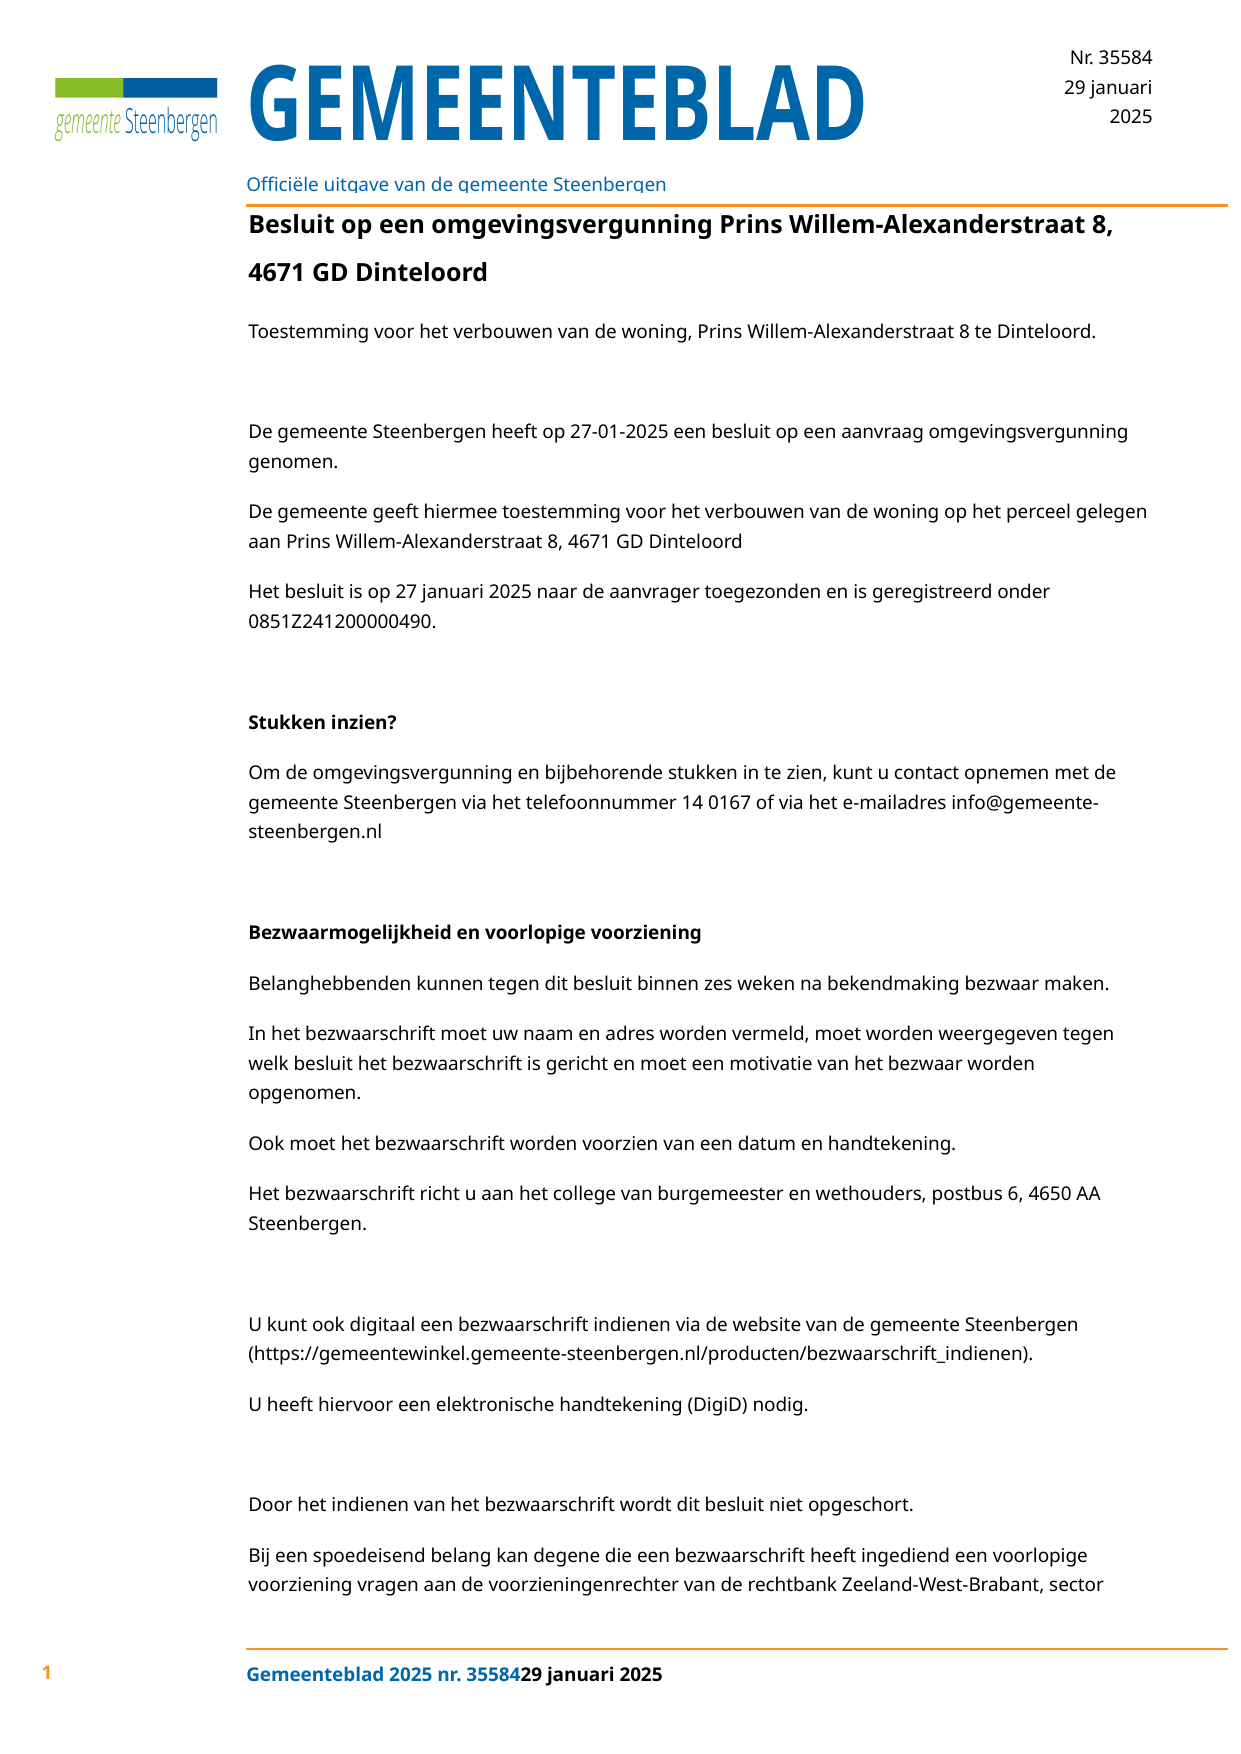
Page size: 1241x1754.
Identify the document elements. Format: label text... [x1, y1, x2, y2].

text Ook moet het bezwaarschrift worden voorzien van een datum en handtekening. [248, 1130, 1152, 1156]
text Toestemming voor het verbouwen van de woning, Prins Willem-Alexanderstraat 8 te Dinteloord. [248, 318, 1152, 344]
text Bij een spoedeisend belang kan degene die een bezwaarschrift heeft ingediend een voorlopige voorziening vragen aan de voorzieningenrechter van de rechtbank Zeeland-West-Brabant, sector [248, 1542, 1152, 1597]
text Het bezwaarschrift richt u aan het college van burgemeester en wethouders, postbus 6, 4650 AA Steenbergen. [248, 1180, 1152, 1236]
text De gemeente Steenbergen heeft op 27-01-2025 een besluit op een aanvraag omgevingsvergunning genomen. [248, 419, 1152, 474]
text Door het indienen van het bezwaarschrift wordt dit besluit niet opgeschort. [248, 1492, 1152, 1517]
text Besluit op een omgevingsvergunning Prins Willem-Alexanderstraat 8, 4671 GD Dinteloord [248, 207, 1152, 288]
text Om de omgevingsvergunning en bijbehorende stukken in te zien, kunt u contact opnemen met de gemeente Steenbergen via het telefoonnummer 14 0167 of via het e-mailadres info@gemeente-steenbergen.nl [248, 759, 1152, 844]
text U kunt ook digitaal een bezwaarschrift indienen via de website van de gemeente Steenbergen (https://gemeentewinkel.gemeente-steenbergen.nl/producten/bezwaarschrift_indienen). [248, 1311, 1152, 1366]
text Belanghebbenden kunnen tegen dit besluit binnen zes weken na bekendmaking bezwaar maken. [248, 970, 1152, 996]
text Stukken inzien? [248, 709, 1152, 735]
text De gemeente geeft hiermee toestemming voor het verbouwen van de woning op het perceel gelegen aan Prins Willem-Alexanderstraat 8, 4671 GD Dinteloord [248, 499, 1152, 554]
text Het besluit is op 27 januari 2025 naar de aanvrager toegezonden en is geregistreerd onder 0851Z241200000490. [248, 579, 1152, 634]
text U heeft hiervoor een elektronische handtekening (DigiD) nodig. [248, 1391, 1152, 1417]
text Bezwaarmogelijkheid en voorlopige voorziening [248, 919, 1152, 945]
text In het bezwaarschrift moet uw naam en adres worden vermeld, moet worden weergegeven tegen welk besluit het bezwaarschrift is gericht en moet een motivatie van het bezwaar worden opgenomen. [248, 1020, 1152, 1105]
picture [41, 47, 231, 172]
